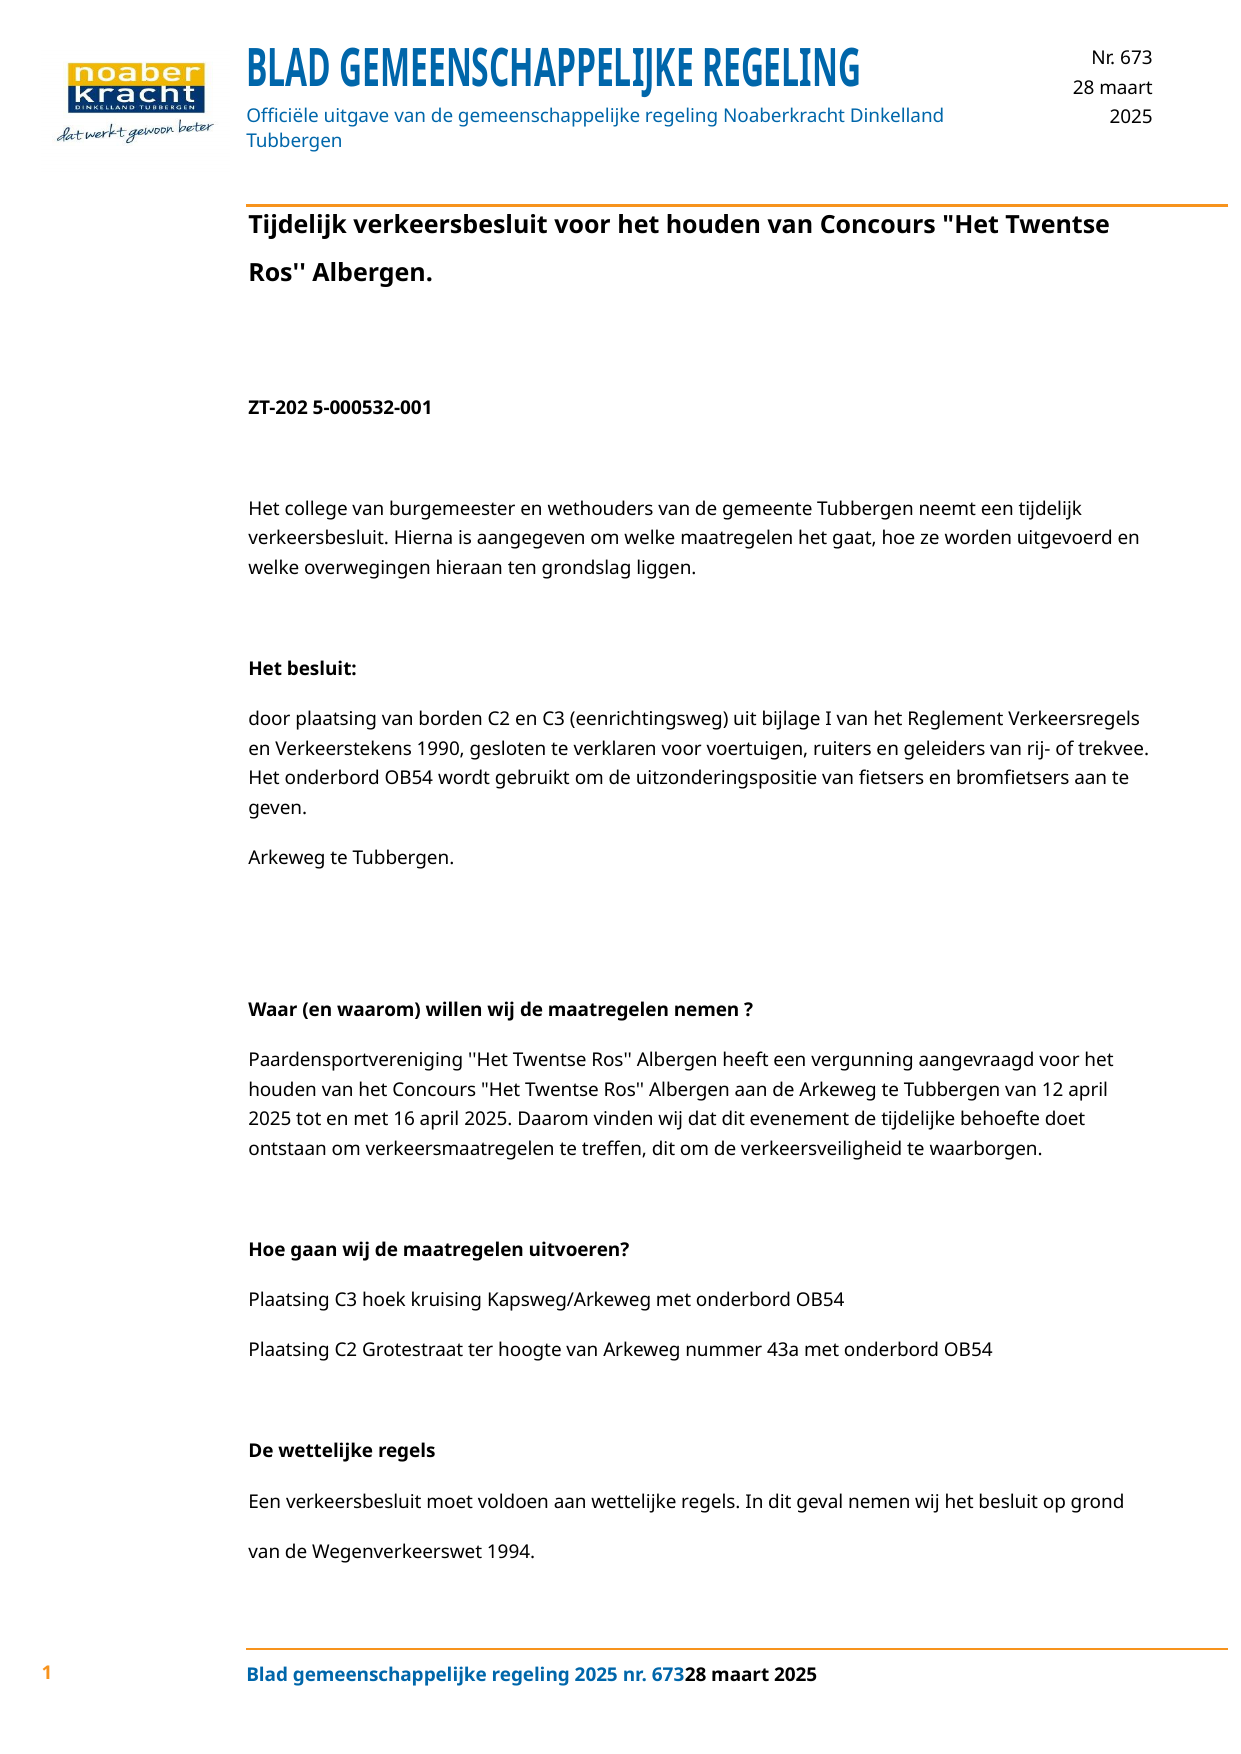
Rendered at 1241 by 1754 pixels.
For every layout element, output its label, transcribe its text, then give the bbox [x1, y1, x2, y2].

text van de Wegenverkeerswet 1994. [248, 1538, 1152, 1564]
text door plaatsing van borden C2 en C3 (eenrichtingsweg) uit bijlage I van het Reglement Verkeersregels en Verkeerstekens 1990, gesloten te verklaren voor voertuigen, ruiters en geleiders van rij- of trekvee. Het onderbord OB54 wordt gebruikt om de uitzonderingspositie van fietsers en bromfietsers aan te geven. [248, 705, 1152, 820]
text Hoe gaan wij de maatregelen uitvoeren? [248, 1236, 1152, 1261]
text Het besluit: [248, 655, 1152, 681]
text Een verkeersbesluit moet voldoen aan wettelijke regels. In dit geval nemen wij het besluit op grond [248, 1488, 1152, 1513]
text Waar (en waarom) willen wij de maatregelen nemen ? [248, 996, 1152, 1021]
text Plaatsing C3 hoek kruising Kapsweg/Arkeweg met onderbord OB54 [248, 1286, 1152, 1312]
text Het college van burgemeester en wethouders van de gemeente Tubbergen neemt een tijdelijk verkeersbesluit. Hierna is aangegeven om welke maatregelen het gaat, hoe ze worden uitgevoerd en welke overwegingen hieraan ten grondslag liggen. [248, 495, 1152, 580]
text Paardensportvereniging ''Het Twentse Ros'' Albergen heeft een vergunning aangevraagd voor het houden van het Concours "Het Twentse Ros'' Albergen aan de Arkeweg te Tubbergen van 12 april 2025 tot en met 16 april 2025. Daarom vinden wij dat dit evenement de tijdelijke behoefte doet ontstaan om verkeersmaatregelen te treffen, dit om de verkeersveiligheid te waarborgen. [248, 1046, 1152, 1161]
text Arkeweg te Tubbergen. [248, 844, 1152, 870]
text Plaatsing C2 Grotestraat ter hoogte van Arkeweg nummer 43a met onderbord OB54 [248, 1337, 1152, 1362]
text Tijdelijk verkeersbesluit voor het houden van Concours "Het Twentse Ros'' Albergen. [248, 207, 1152, 288]
text De wettelijke regels [248, 1437, 1152, 1463]
text ZT-202 5-000532-001 [248, 394, 1152, 420]
picture [41, 47, 231, 172]
